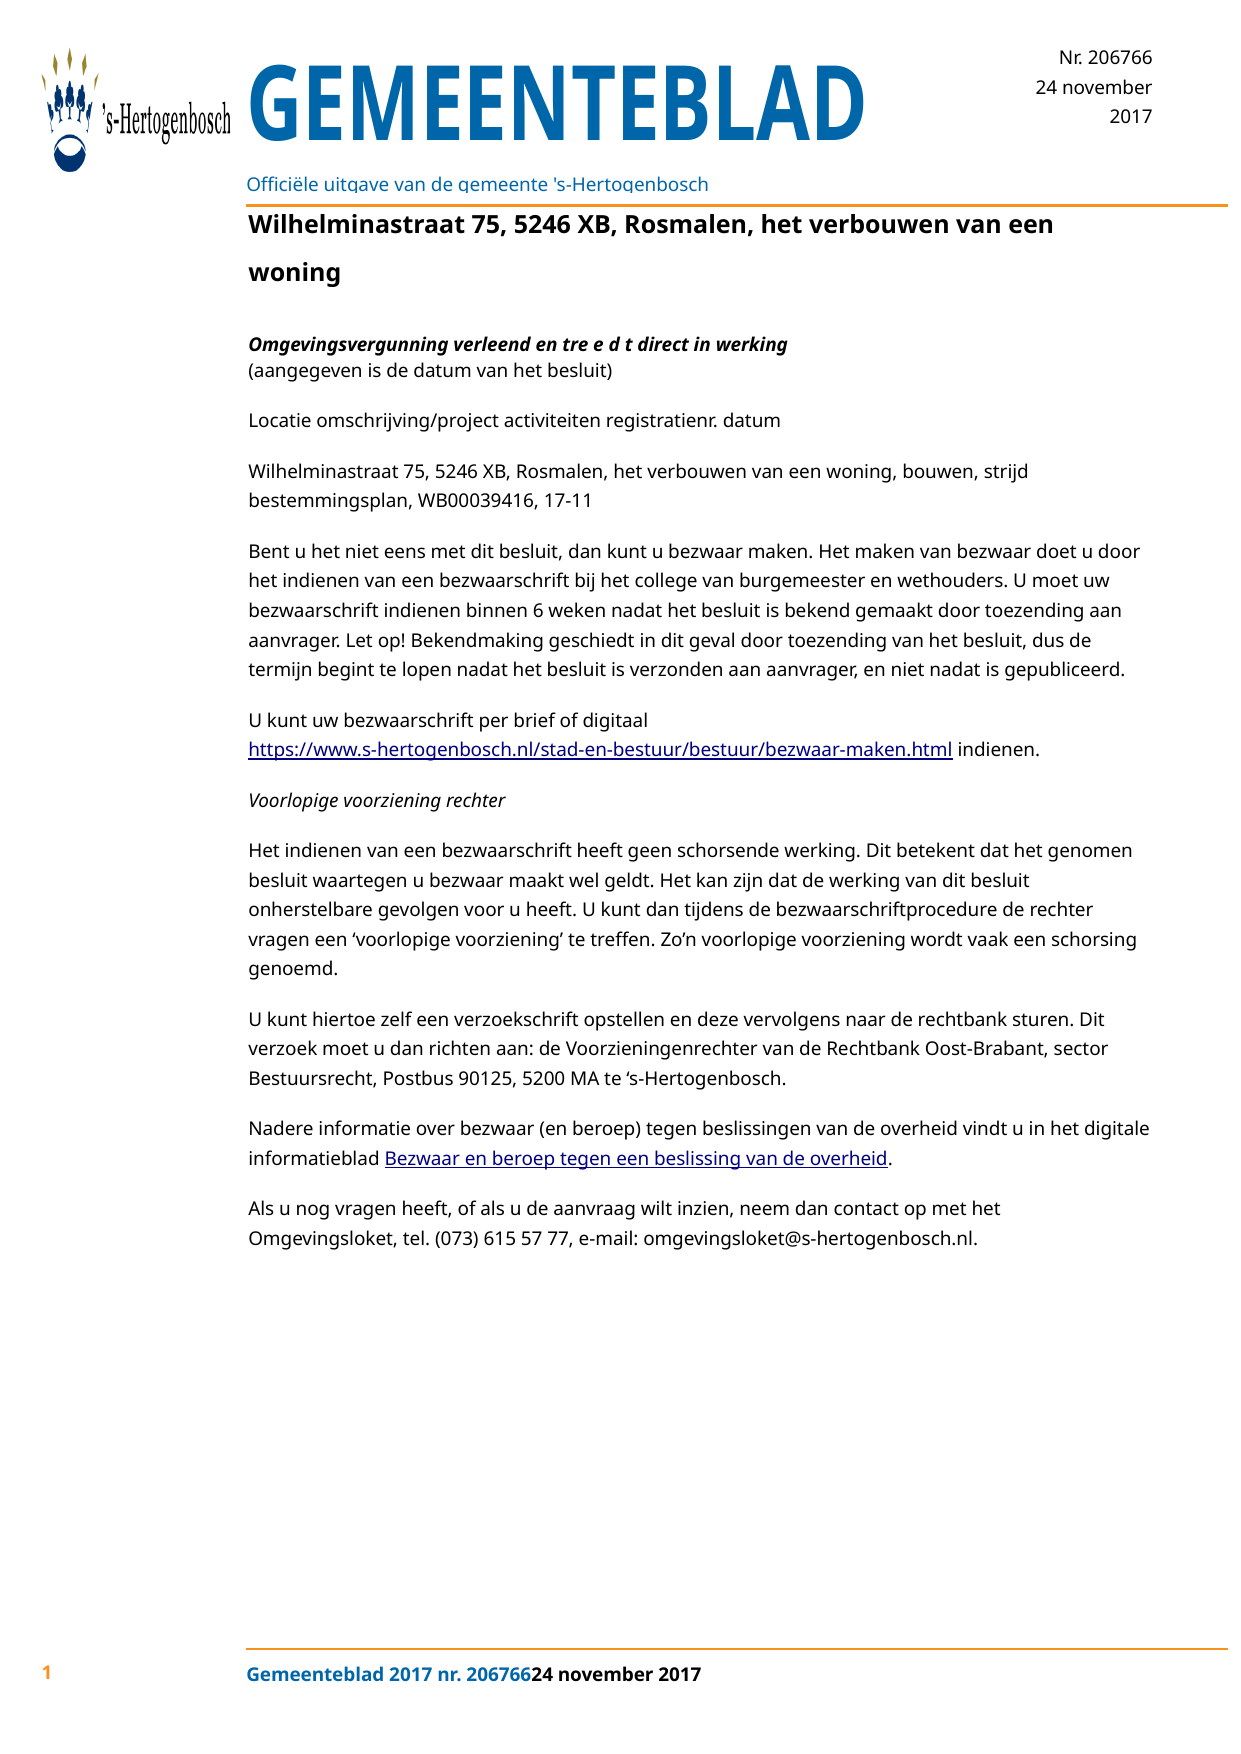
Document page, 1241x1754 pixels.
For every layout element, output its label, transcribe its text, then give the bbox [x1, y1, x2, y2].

text Locatie omschrijving/project activiteiten registratienr. datum [248, 408, 1152, 433]
text U kunt uw bezwaarschrift per brief of digitaal https://www.s-hertogenbosch.nl/stad-en-bestuur/bestuur/bezwaar-maken.html indienen. [248, 707, 1152, 762]
text Als u nog vragen heeft, of als u de aanvraag wilt inzien, neem dan contact op met het Omgevingsloket, tel. (073) 615 57 77, e-mail: omgevingsloket@s-hertogenbosch.nl. [248, 1196, 1152, 1251]
text Bent u het niet eens met dit besluit, dan kunt u bezwaar maken. Het maken van bezwaar doet u door het indienen van een bezwaarschrift bij het college van burgemeester en wethouders. U moet uw bezwaarschrift indienen binnen 6 weken nadat het besluit is bekend gemaakt door toezending aan aanvrager. Let op! Bekendmaking geschiedt in dit geval door toezending van het besluit, dus de termijn begint te lopen nadat het besluit is verzonden aan aanvrager, en niet nadat is gepubliceerd. [248, 538, 1152, 682]
text U kunt hiertoe zelf een verzoekschrift opstellen en deze vervolgens naar de rechtbank sturen. Dit verzoek moet u dan richten aan: de Voorzieningenrechter van de Rechtbank Oost-Brabant, sector Bestuursrecht, Postbus 90125, 5200 MA te ‘s-Hertogenbosch. [248, 1006, 1152, 1091]
text Wilhelminastraat 75, 5246 XB, Rosmalen, het verbouwen van een woning [248, 207, 1152, 288]
picture [41, 47, 231, 172]
text Nadere informatie over bezwaar (en beroep) tegen beslissingen van de overheid vindt u in het digitale informatieblad Bezwaar en beroep tegen een beslissing van de overheid. [248, 1116, 1152, 1171]
text (aangegeven is de datum van het besluit) [248, 357, 1152, 383]
text Voorlopige voorziening rechter [248, 787, 1152, 812]
text Wilhelminastraat 75, 5246 XB, Rosmalen, het verbouwen van een woning, bouwen, strijd bestemmingsplan, WB00039416, 17-11 [248, 458, 1152, 513]
text Omgevingsvergunning verleend en tre e d t direct in werking [248, 331, 1152, 357]
text Het indienen van een bezwaarschrift heeft geen schorsende werking. Dit betekent dat het genomen besluit waartegen u bezwaar maakt wel geldt. Het kan zijn dat de werking van dit besluit onherstelbare gevolgen voor u heeft. U kunt dan tijdens de bezwaarschriftprocedure de rechter vragen een ‘voorlopige voorziening’ te treffen. Zo’n voorlopige voorziening wordt vaak een schorsing genoemd. [248, 837, 1152, 981]
